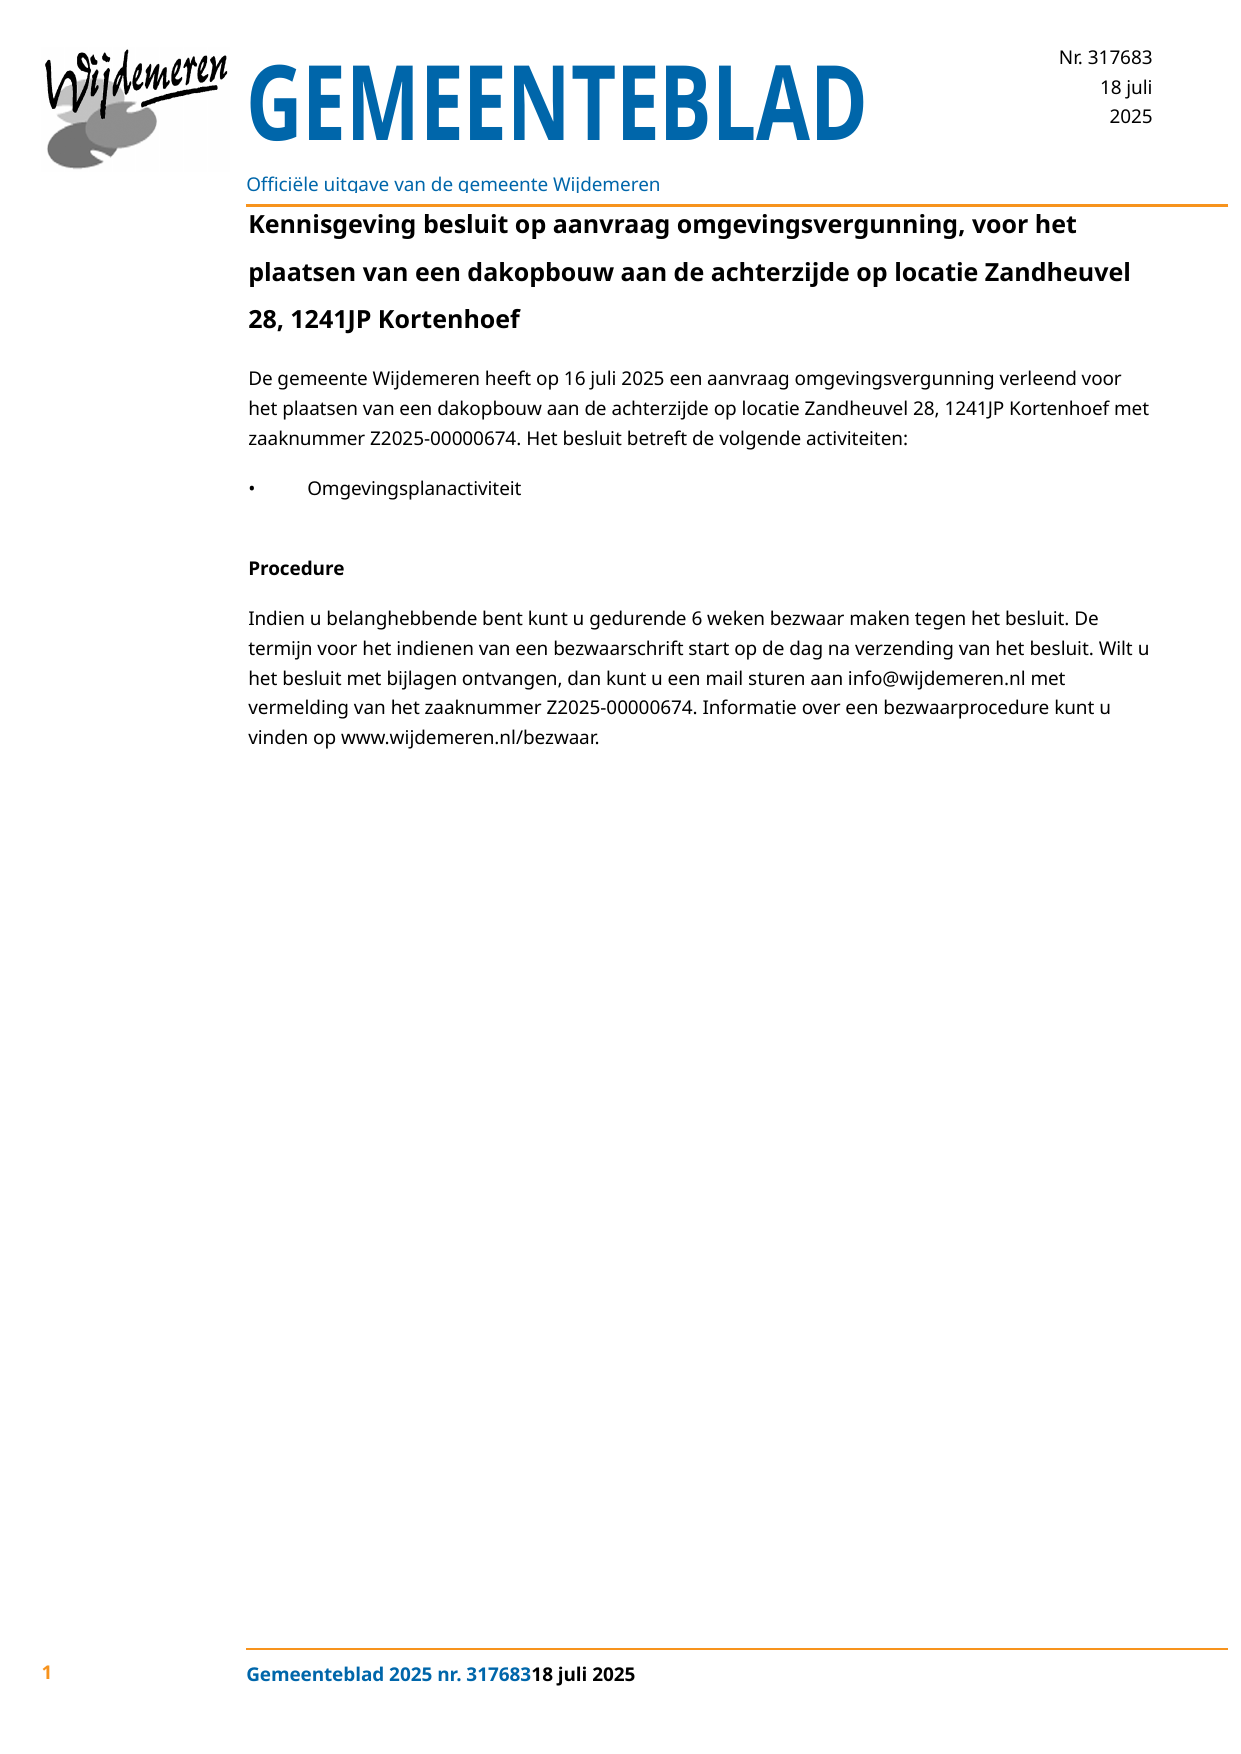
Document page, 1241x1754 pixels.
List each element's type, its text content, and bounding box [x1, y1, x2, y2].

text Procedure [248, 555, 1152, 581]
text Kennisgeving besluit op aanvraag omgevingsvergunning, voor het plaatsen van een dakopbouw aan de achterzijde op locatie Zandheuvel 28, 1241JP Kortenhoef [248, 207, 1152, 336]
list Omgevingsplanactiviteit [248, 475, 1152, 501]
text De gemeente Wijdemeren heeft op 16 juli 2025 een aanvraag omgevingsvergunning verleend voor het plaatsen van een dakopbouw aan de achterzijde op locatie Zandheuvel 28, 1241JP Kortenhoef met zaaknummer Z2025-00000674. Het besluit betreft de volgende activiteiten: [248, 366, 1152, 450]
picture [41, 47, 231, 172]
text Indien u belanghebbende bent kunt u gedurende 6 weken bezwaar maken tegen het besluit. De termijn voor het indienen van een bezwaarschrift start op de dag na verzending van het besluit. Wilt u het besluit met bijlagen ontvangen, dan kunt u een mail sturen aan info@wijdemeren.nl met vermelding van het zaaknummer Z2025-00000674. Informatie over een bezwaarprocedure kunt u vinden op www.wijdemeren.nl/bezwaar. [248, 606, 1152, 749]
